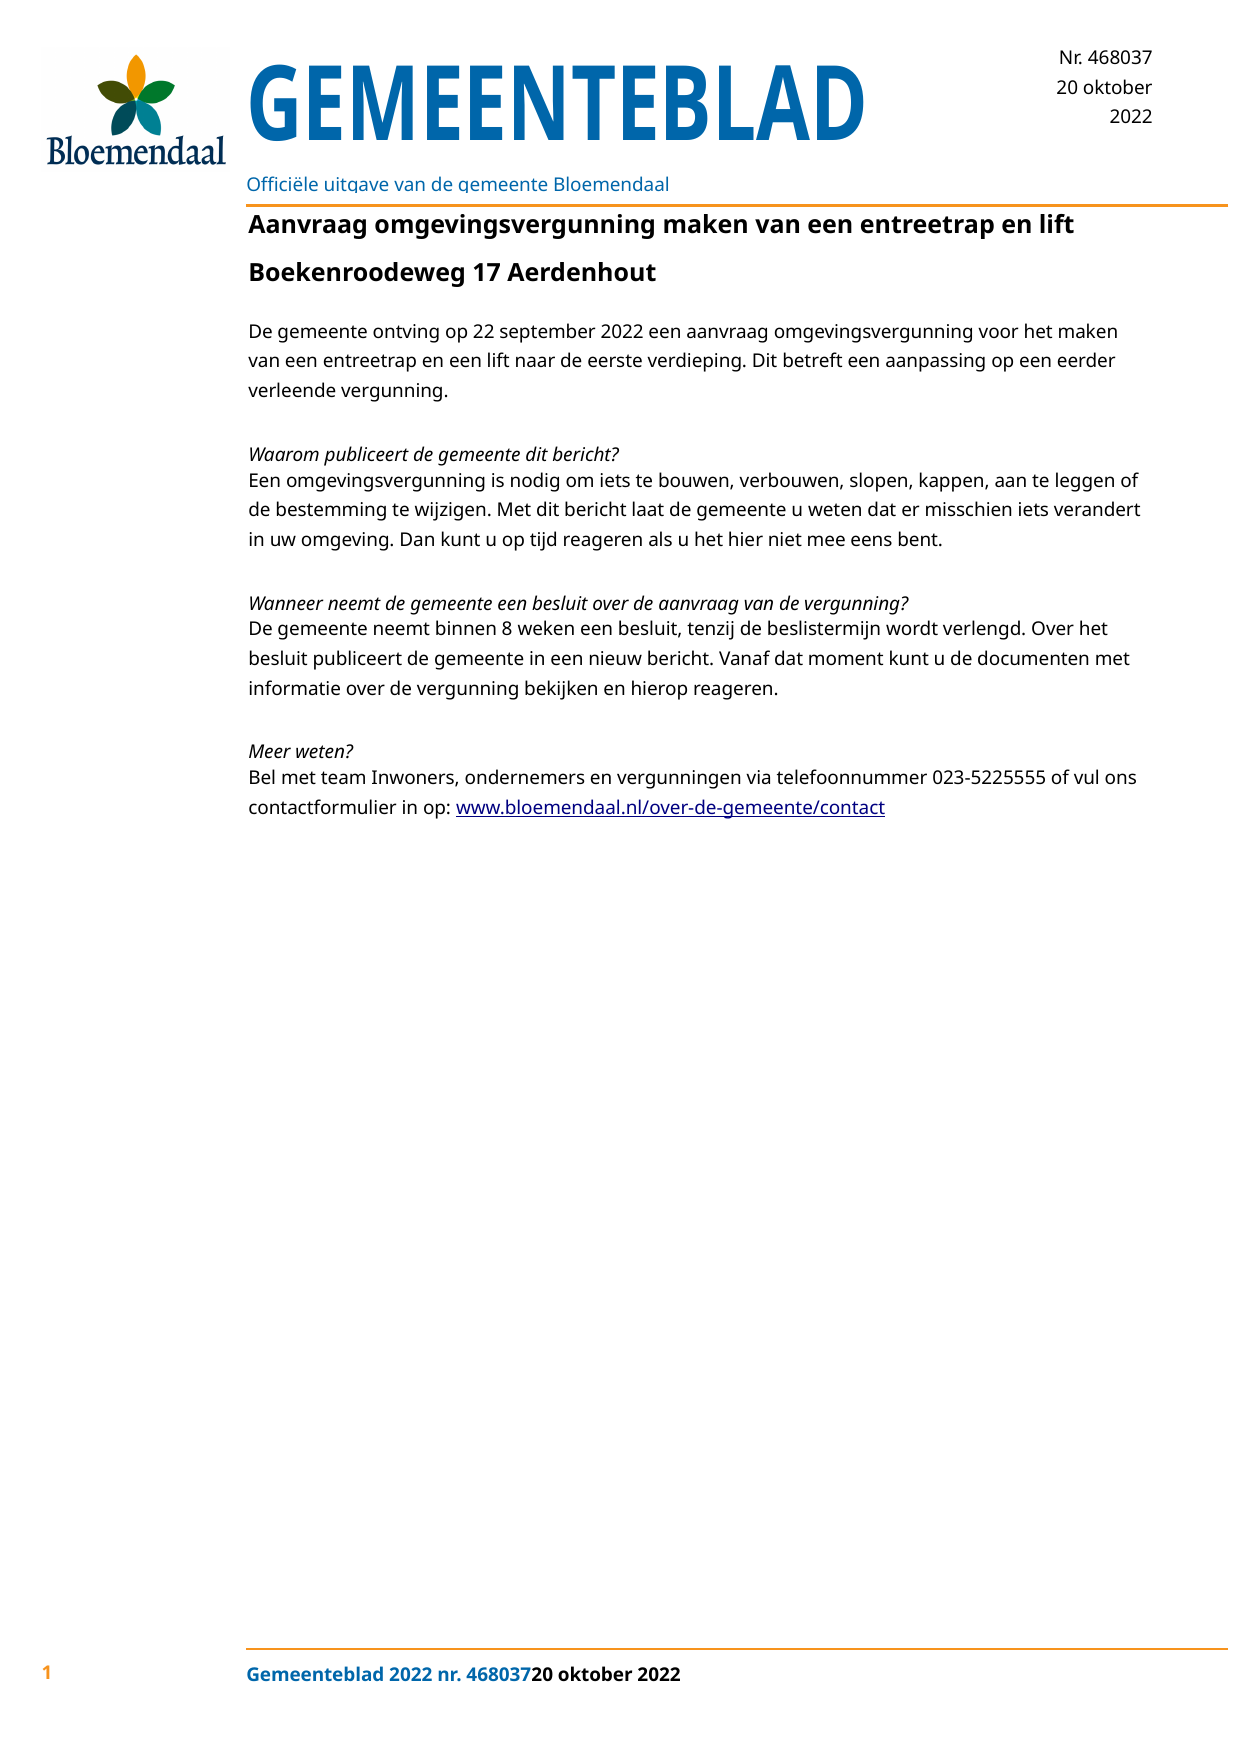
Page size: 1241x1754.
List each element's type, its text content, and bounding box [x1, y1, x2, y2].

text Aanvraag omgevingsvergunning maken van een entreetrap en lift Boekenroodeweg 17 Aerdenhout [248, 207, 1152, 288]
text De gemeente neemt binnen 8 weken een besluit, tenzij de beslistermijn wordt verlengd. Over het besluit publiceert de gemeente in een nieuw bericht. Vanaf dat moment kunt u de documenten met informatie over de vergunning bekijken en hierop reageren. [248, 616, 1152, 701]
text Meer weten? [248, 739, 1152, 764]
text De gemeente ontving op 22 september 2022 een aanvraag omgevingsvergunning voor het maken van een entreetrap en een lift naar de eerste verdieping. Dit betreft een aanpassing op een eerder verleende vergunning. [248, 318, 1152, 403]
picture [41, 47, 231, 172]
text Een omgevingsvergunning is nodig om iets te bouwen, verbouwen, slopen, kappen, aan te leggen of de bestemming te wijzigen. Met dit bericht laat de gemeente u weten dat er misschien iets verandert in uw omgeving. Dan kunt u op tijd reageren als u het hier niet mee eens bent. [248, 467, 1152, 552]
text Bel met team Inwoners, ondernemers en vergunningen via telefoonnummer 023-5225555 of vul ons contactformulier in op: www.bloemendaal.nl/over-de-gemeente/contact [248, 764, 1152, 820]
text Wanneer neemt de gemeente een besluit over de aanvraag van de vergunning? [248, 590, 1152, 616]
text Waarom publiceert de gemeente dit bericht? [248, 441, 1152, 467]
